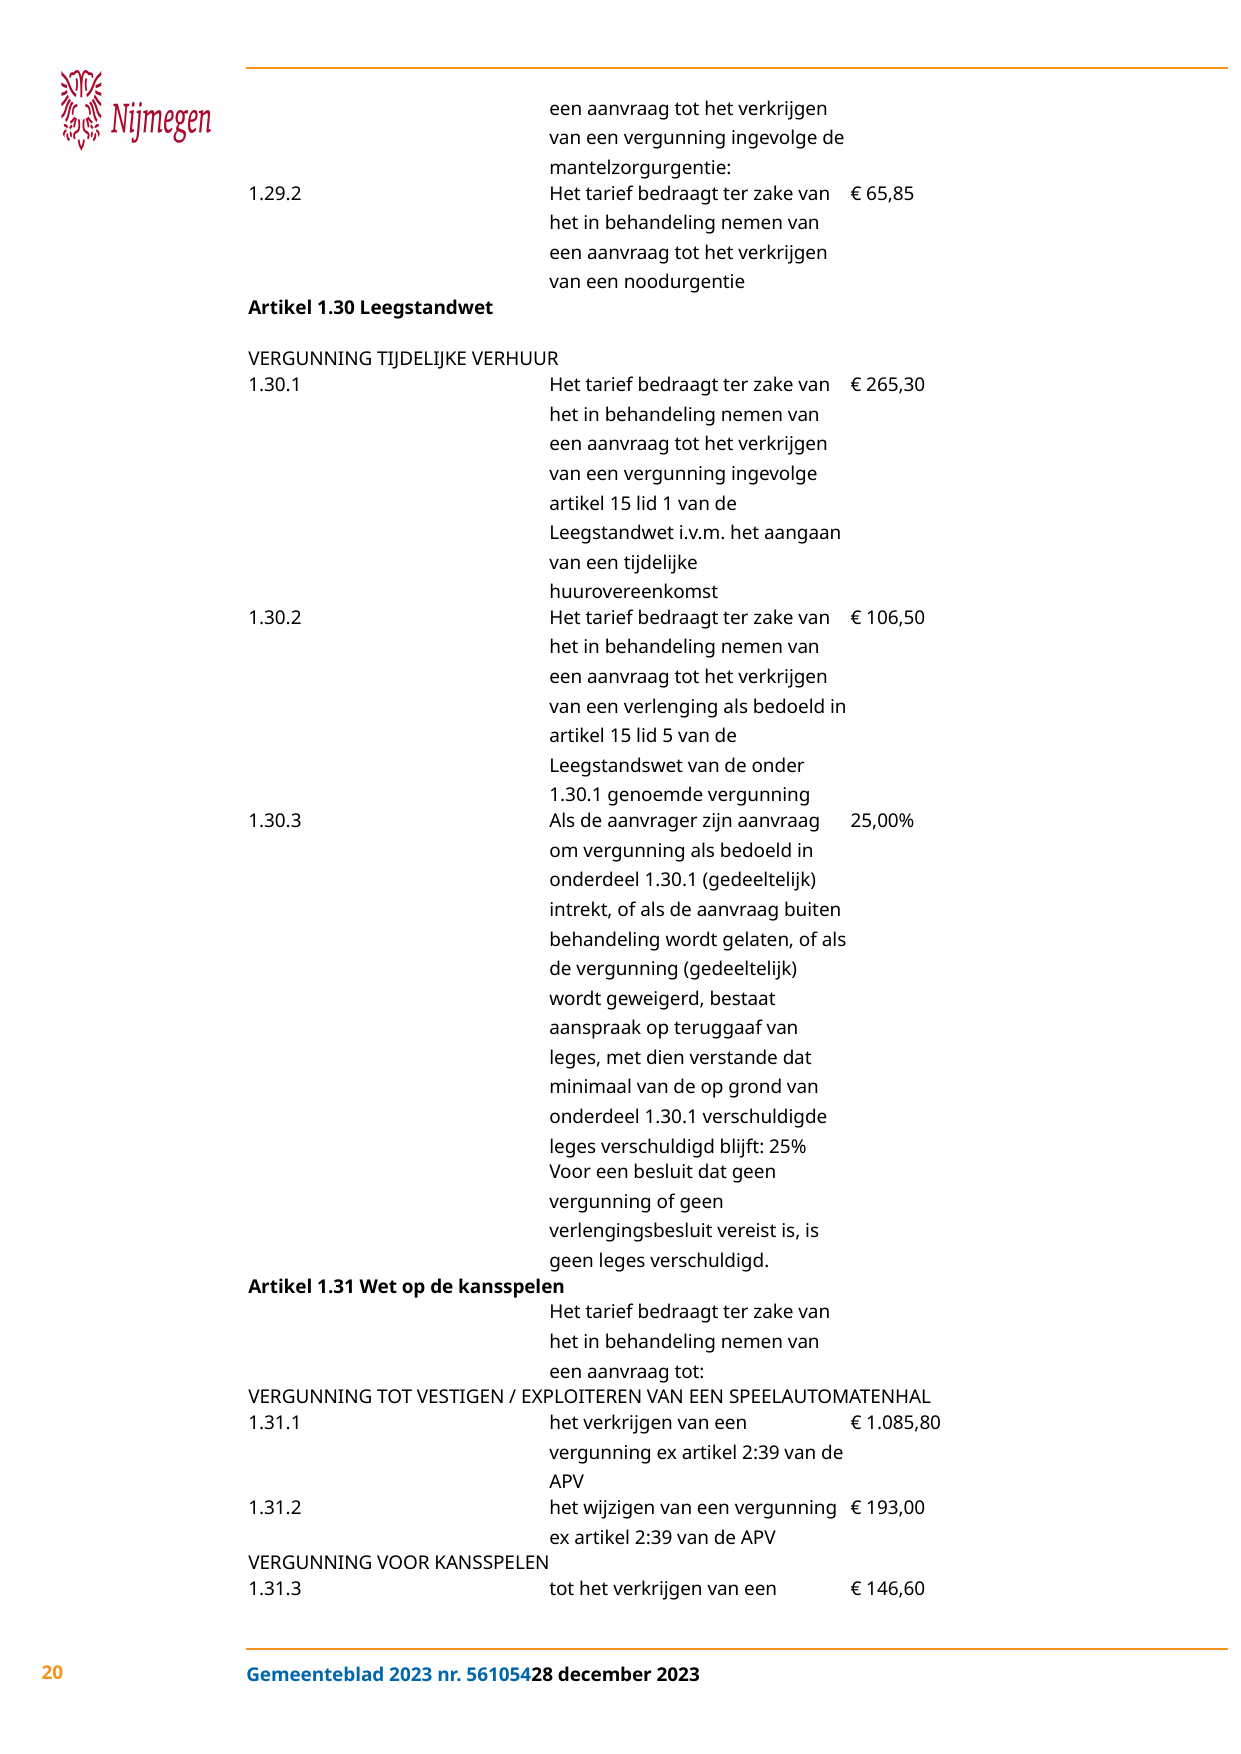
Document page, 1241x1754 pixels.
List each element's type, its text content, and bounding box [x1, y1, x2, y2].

table_cell 1.31.1 [248, 1409, 549, 1494]
table_cell 1.30.3 [248, 808, 549, 1158]
table_cell € 265,30 [850, 371, 1152, 604]
table_cell Het tarief bedraagt ter zake van het in behandeling nemen van een aanvraag tot het verkrijgen van een vergunning ingevolge artikel 15 lid 1 van de Leegstandwet i.v.m. het aangaan van een tijdelijke huurovereenkomst [549, 371, 850, 604]
picture [41, 47, 231, 172]
table_cell € 146,60 [850, 1575, 1152, 1601]
table_cell VERGUNNING VOOR KANSSPELEN [248, 1550, 1152, 1575]
table_cell Het tarief bedraagt ter zake van het in behandeling nemen van een aanvraag tot het verkrijgen van een noodurgentie [549, 180, 850, 294]
table_cell 1.30.2 [248, 604, 549, 807]
table_cell VERGUNNING TIJDELIJKE VERHUUR [248, 346, 1152, 371]
table_cell [248, 320, 549, 346]
table_cell [248, 1159, 549, 1273]
table_cell 1.30.1 [248, 371, 549, 604]
table_cell € 193,00 [850, 1494, 1152, 1549]
table_cell [850, 320, 1152, 346]
table_cell € 1.085,80 [850, 1409, 1152, 1494]
table_cell [549, 320, 850, 346]
table_cell € 106,50 [850, 604, 1152, 807]
table_cell [248, 1299, 549, 1384]
table_cell [850, 1159, 1152, 1273]
table_cell Artikel 1.30 Leegstandwet [248, 294, 1152, 320]
table_cell Het tarief bedraagt ter zake van het in behandeling nemen van een aanvraag tot: [549, 1299, 850, 1384]
table_cell Het tarief bedraagt ter zake van het in behandeling nemen van een aanvraag tot het verkrijgen van een verlenging als bedoeld in artikel 15 lid 5 van de Leegstandswet van de onder 1.30.1 genoemde vergunning [549, 604, 850, 807]
table_cell het verkrijgen van een vergunning ex artikel 2:39 van de APV [549, 1409, 850, 1494]
table_cell 1.31.2 [248, 1494, 549, 1549]
table_cell VERGUNNING TOT VESTIGEN / EXPLOITEREN VAN EEN SPEELAUTOMATENHAL [248, 1384, 1152, 1409]
table_cell Als de aanvrager zijn aanvraag om vergunning als bedoeld in onderdeel 1.30.1 (gedeeltelijk) intrekt, of als de aanvraag buiten behandeling wordt gelaten, of als de vergunning (gedeeltelijk) wordt geweigerd, bestaat aanspraak op teruggaaf van leges, met dien verstande dat minimaal van de op grond van onderdeel 1.30.1 verschuldigde leges verschuldigd blijft: 25% [549, 808, 850, 1158]
table_cell tot het verkrijgen van een [549, 1575, 850, 1601]
table_cell het wijzigen van een vergunning ex artikel 2:39 van de APV [549, 1494, 850, 1549]
table_cell 1.29.2 [248, 180, 549, 294]
table_cell 1.31.3 [248, 1575, 549, 1601]
table_cell Voor een besluit dat geen vergunning of geen verlengingsbesluit vereist is, is geen leges verschuldigd. [549, 1159, 850, 1273]
table_cell Artikel 1.31 Wet op de kansspelen [248, 1273, 1152, 1299]
table_cell een aanvraag tot het verkrijgen van een vergunning ingevolge de mantelzorgurgentie: [549, 95, 850, 180]
table_cell [248, 95, 549, 180]
table_cell € 65,85 [850, 180, 1152, 294]
table_cell [850, 1299, 1152, 1384]
table_cell 25,00% [850, 808, 1152, 1158]
table_cell [850, 95, 1152, 180]
